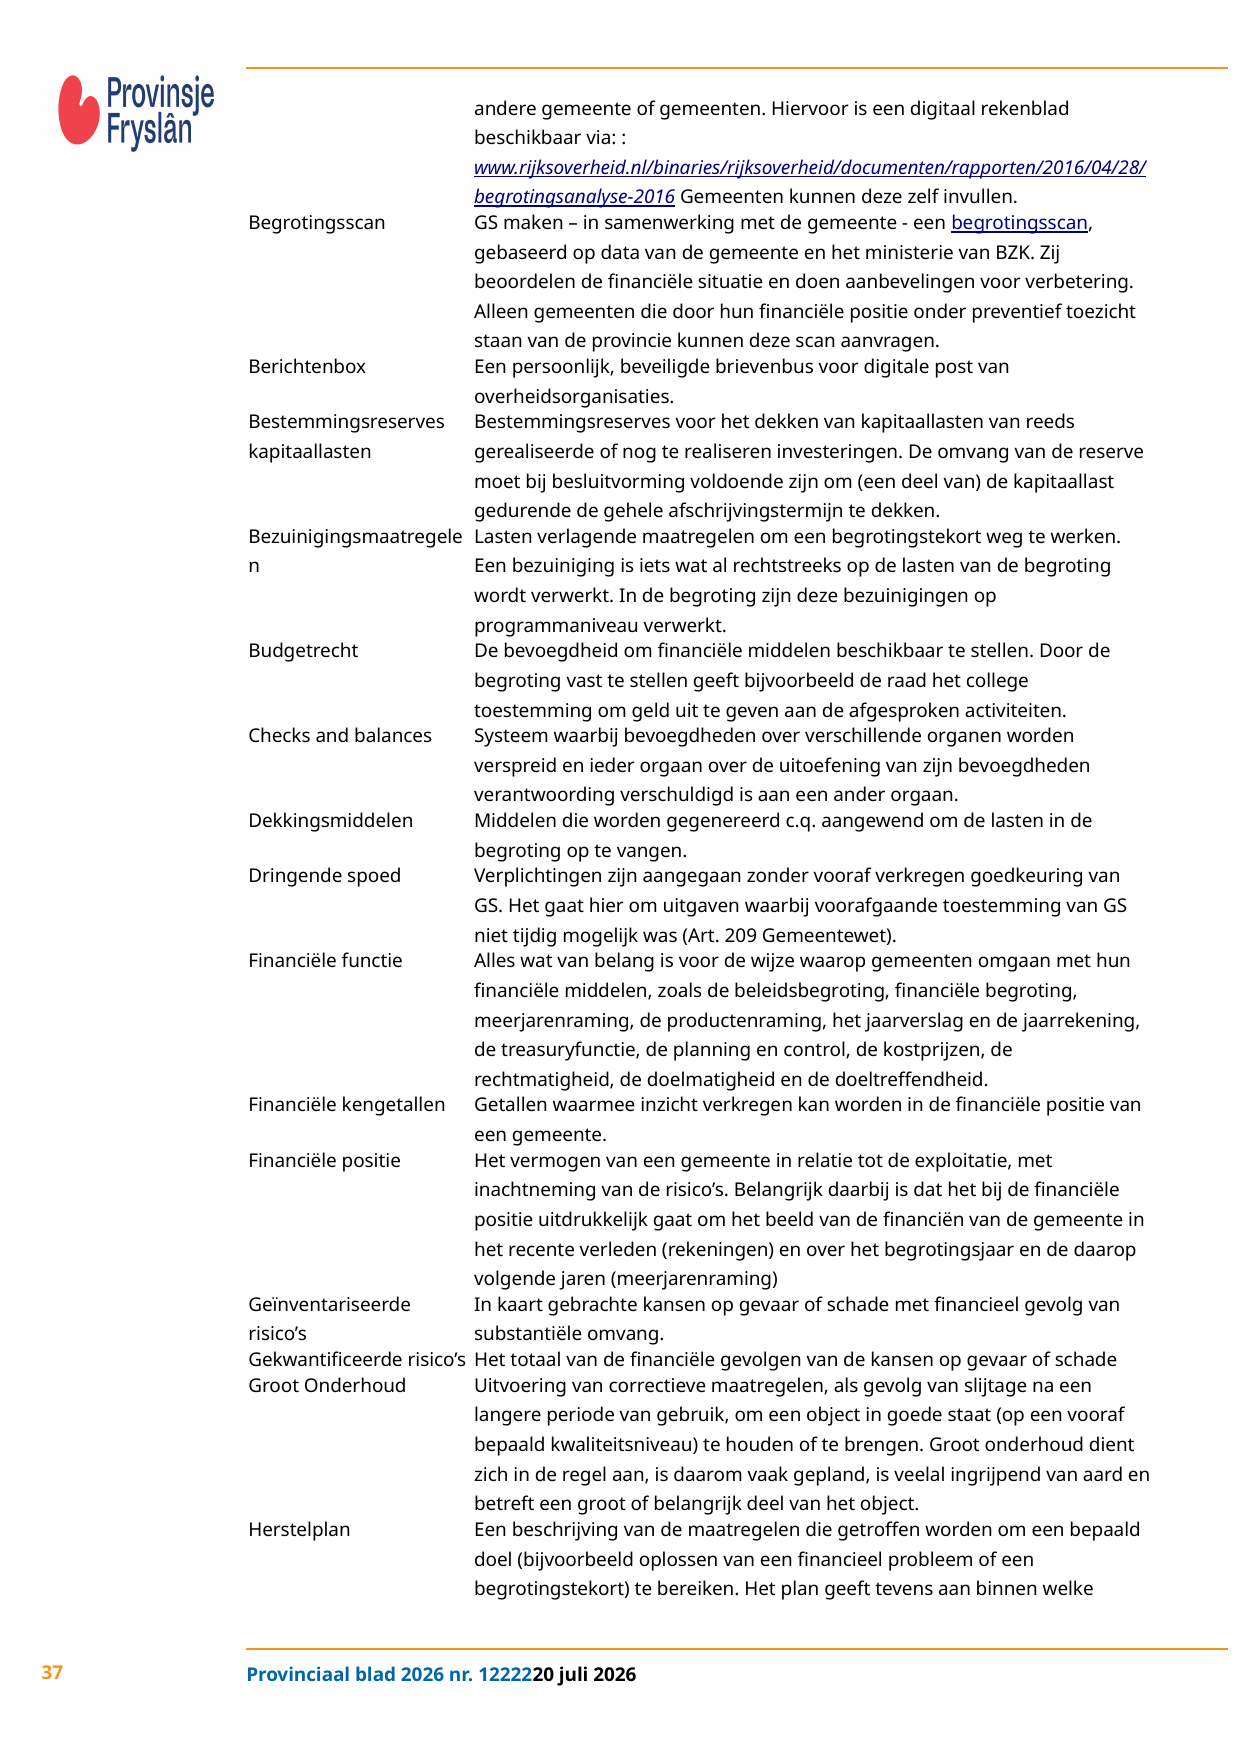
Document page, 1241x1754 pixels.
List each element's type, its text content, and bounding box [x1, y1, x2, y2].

table_cell Geïnventariseerde risico’s [248, 1291, 474, 1346]
table_cell andere gemeente of gemeenten. Hiervoor is een digitaal rekenblad beschikbaar via: : www.rijksoverheid.nl/binaries/rijksoverheid/documenten/rapporten/2016/04/28/begrotingsanalyse-2016 Gemeenten kunnen deze zelf invullen. [474, 95, 1152, 209]
table_cell Gekwantificeerde risico’s [248, 1346, 474, 1372]
table_cell Financiële functie [248, 948, 474, 1092]
table_cell Herstelplan [248, 1516, 474, 1601]
table_cell Checks and balances [248, 723, 474, 807]
table_cell Financiële positie [248, 1147, 474, 1291]
table_cell Begrotingsscan [248, 209, 474, 353]
table_cell Budgetrecht [248, 638, 474, 722]
table_cell Dekkingsmiddelen [248, 808, 474, 863]
table_cell Alles wat van belang is voor de wijze waarop gemeenten omgaan met hun financiële middelen, zoals de beleidsbegroting, financiële begroting, meerjarenraming, de productenraming, het jaarverslag en de jaarrekening, de treasuryfunctie, de planning en control, de kostprijzen, de rechtmatigheid, de doelmatigheid en de doeltreffendheid. [474, 948, 1152, 1092]
table_cell Bestemmingsreserves voor het dekken van kapitaallasten van reeds gerealiseerde of nog te realiseren investeringen. De omvang van de reserve moet bij besluitvorming voldoende zijn om (een deel van) de kapitaallast gedurende de gehele afschrijvingstermijn te dekken. [474, 409, 1152, 523]
picture [41, 47, 231, 172]
table_cell Dringende spoed [248, 863, 474, 948]
table_cell Verplichtingen zijn aangegaan zonder vooraf verkregen goedkeuring van GS. Het gaat hier om uitgaven waarbij voorafgaande toestemming van GS niet tijdig mogelijk was (Art. 209 Gemeentewet). [474, 863, 1152, 948]
table_cell GS maken – in samenwerking met de gemeente - een begrotingsscan, gebaseerd op data van de gemeente en het ministerie van BZK. Zij beoordelen de financiële situatie en doen aanbevelingen voor verbetering. Alleen gemeenten die door hun financiële positie onder preventief toezicht staan van de provincie kunnen deze scan aanvragen. [474, 209, 1152, 353]
table_cell Een persoonlijk, beveiligde brievenbus voor digitale post van overheidsorganisaties. [474, 353, 1152, 409]
table_cell In kaart gebrachte kansen op gevaar of schade met financieel gevolg van substantiële omvang. [474, 1291, 1152, 1346]
table_cell [248, 95, 474, 209]
table_cell Het totaal van de financiële gevolgen van de kansen op gevaar of schade [474, 1346, 1152, 1372]
table_cell Uitvoering van correctieve maatregelen, als gevolg van slijtage na een langere periode van gebruik, om een object in goede staat (op een vooraf bepaald kwaliteitsniveau) te houden of te brengen. Groot onderhoud dient zich in de regel aan, is daarom vaak gepland, is veelal ingrijpend van aard en betreft een groot of belangrijk deel van het object. [474, 1372, 1152, 1516]
table_cell Financiële kengetallen [248, 1092, 474, 1147]
table_cell Bezuinigingsmaatregelen [248, 523, 474, 638]
table_cell Het vermogen van een gemeente in relatie tot de exploitatie, met inachtneming van de risico’s. Belangrijk daarbij is dat het bij de financiële positie uitdrukkelijk gaat om het beeld van de financiën van de gemeente in het recente verleden (rekeningen) en over het begrotingsjaar en de daarop volgende jaren (meerjarenraming) [474, 1147, 1152, 1291]
table_cell Berichtenbox [248, 353, 474, 409]
table_cell Lasten verlagende maatregelen om een begrotingstekort weg te werken. Een bezuiniging is iets wat al rechtstreeks op de lasten van de begroting wordt verwerkt. In de begroting zijn deze bezuinigingen op programmaniveau verwerkt. [474, 523, 1152, 638]
table_cell Groot Onderhoud [248, 1372, 474, 1516]
table_cell Systeem waarbij bevoegdheden over verschillende organen worden verspreid en ieder orgaan over de uitoefening van zijn bevoegdheden verantwoording verschuldigd is aan een ander orgaan. [474, 723, 1152, 807]
table_cell Middelen die worden gegenereerd c.q. aangewend om de lasten in de begroting op te vangen. [474, 808, 1152, 863]
table_cell Een beschrijving van de maatregelen die getroffen worden om een bepaald doel (bijvoorbeeld oplossen van een financieel probleem of een begrotingstekort) te bereiken. Het plan geeft tevens aan binnen welke [474, 1516, 1152, 1601]
table_cell De bevoegdheid om financiële middelen beschikbaar te stellen. Door de begroting vast te stellen geeft bijvoorbeeld de raad het college toestemming om geld uit te geven aan de afgesproken activiteiten. [474, 638, 1152, 722]
table_cell Getallen waarmee inzicht verkregen kan worden in de financiële positie van een gemeente. [474, 1092, 1152, 1147]
table_cell Bestemmingsreserves kapitaallasten [248, 409, 474, 523]
